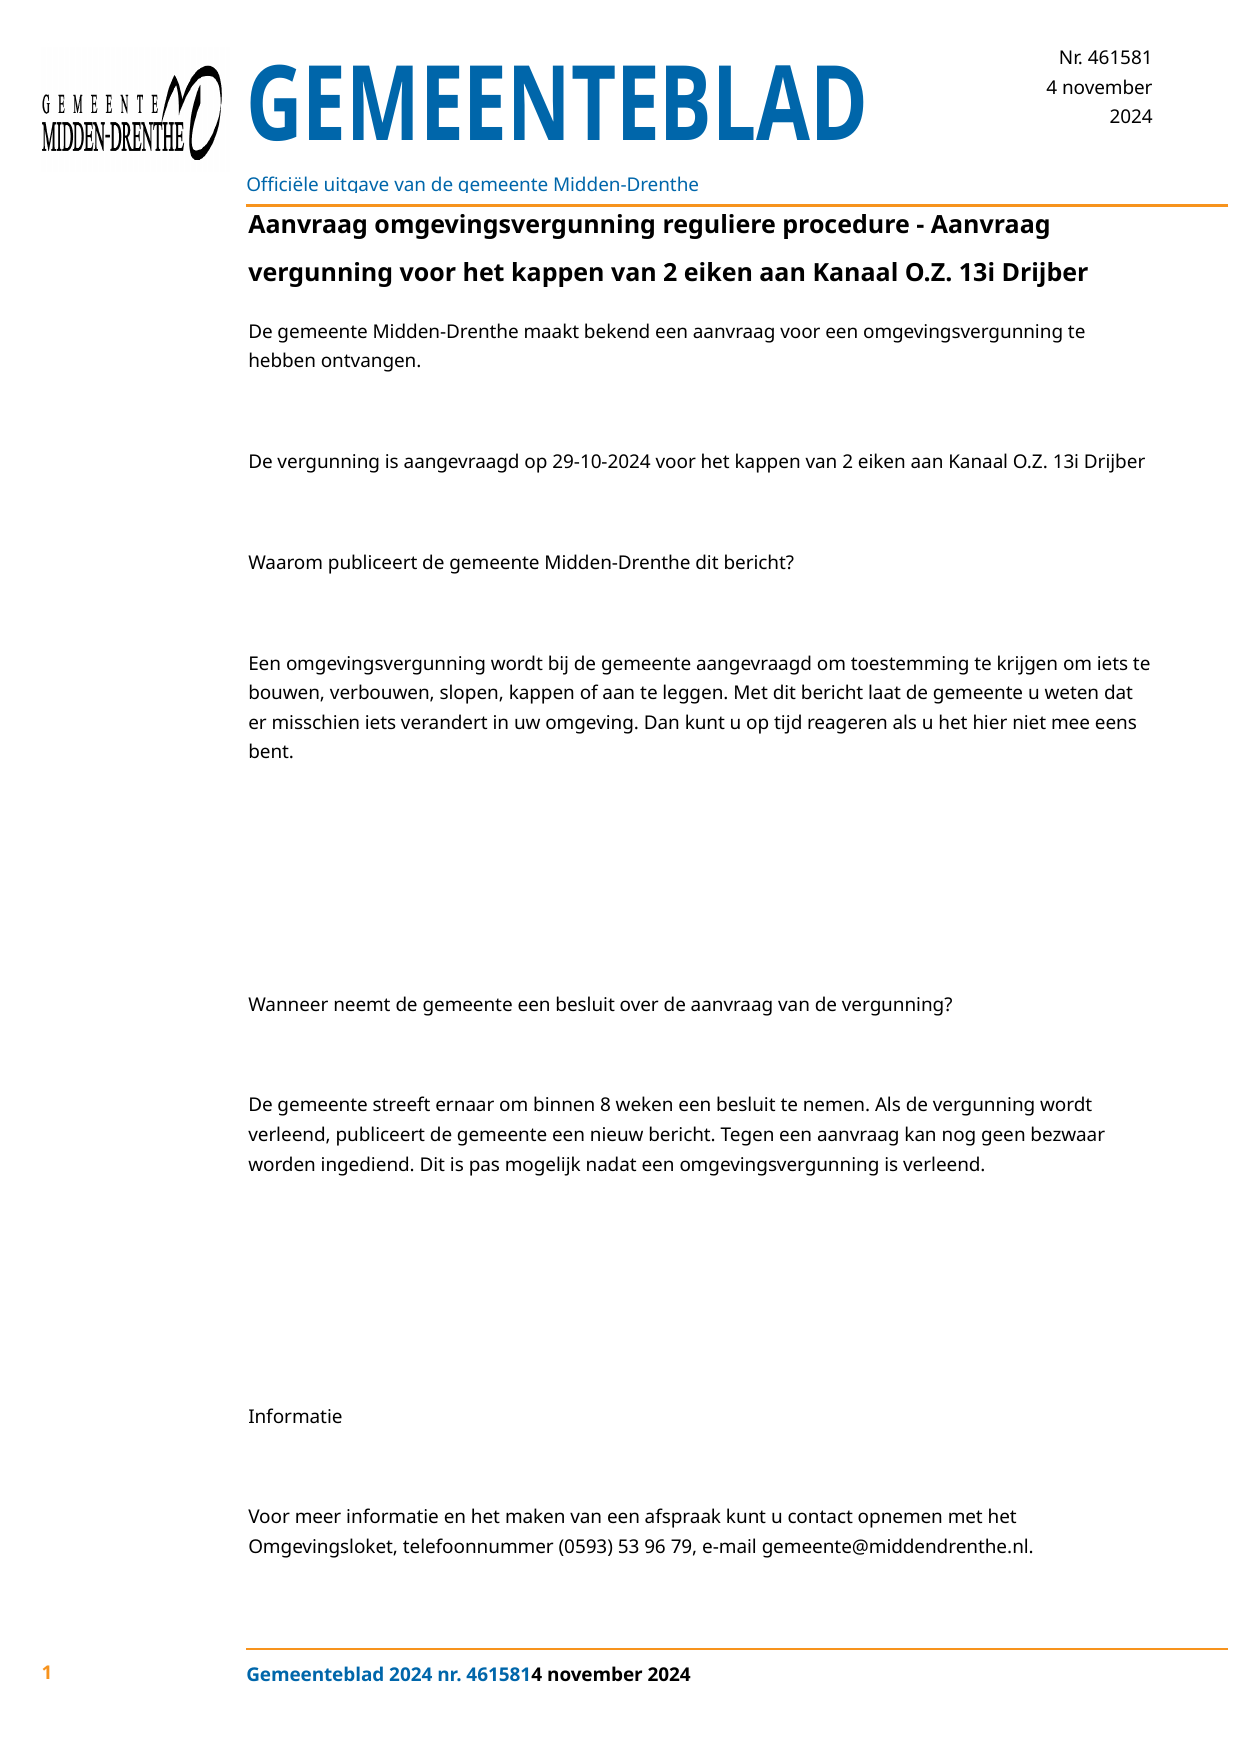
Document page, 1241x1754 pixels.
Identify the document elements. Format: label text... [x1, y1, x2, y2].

text Wanneer neemt de gemeente een besluit over de aanvraag van de vergunning? [248, 991, 1152, 1017]
text Een omgevingsvergunning wordt bij de gemeente aangevraagd om toestemming te krijgen om iets te bouwen, verbouwen, slopen, kappen of aan te leggen. Met dit bericht laat de gemeente u weten dat er misschien iets verandert in uw omgeving. Dan kunt u op tijd reageren als u het hier niet mee eens bent. [248, 650, 1152, 764]
text De gemeente Midden-Drenthe maakt bekend een aanvraag voor een omgevingsvergunning te hebben ontvangen. [248, 318, 1152, 373]
text De vergunning is aangevraagd op 29-10-2024 voor het kappen van 2 eiken aan Kanaal O.Z. 13i Drijber [248, 448, 1152, 474]
picture [41, 47, 231, 172]
text Waarom publiceert de gemeente Midden-Drenthe dit bericht? [248, 549, 1152, 575]
text Informatie [248, 1403, 1152, 1429]
text De gemeente streeft ernaar om binnen 8 weken een besluit te nemen. Als de vergunning wordt verleend, publiceert de gemeente een nieuw bericht. Tegen een aanvraag kan nog geen bezwaar worden ingediend. Dit is pas mogelijk nadat een omgevingsvergunning is verleend. [248, 1092, 1152, 1177]
text Voor meer informatie en het maken van een afspraak kunt u contact opnemen met het Omgevingsloket, telefoonnummer (0593) 53 96 79, e-mail gemeente@middendrenthe.nl. [248, 1504, 1152, 1559]
text Aanvraag omgevingsvergunning reguliere procedure - Aanvraag vergunning voor het kappen van 2 eiken aan Kanaal O.Z. 13i Drijber [248, 207, 1152, 288]
